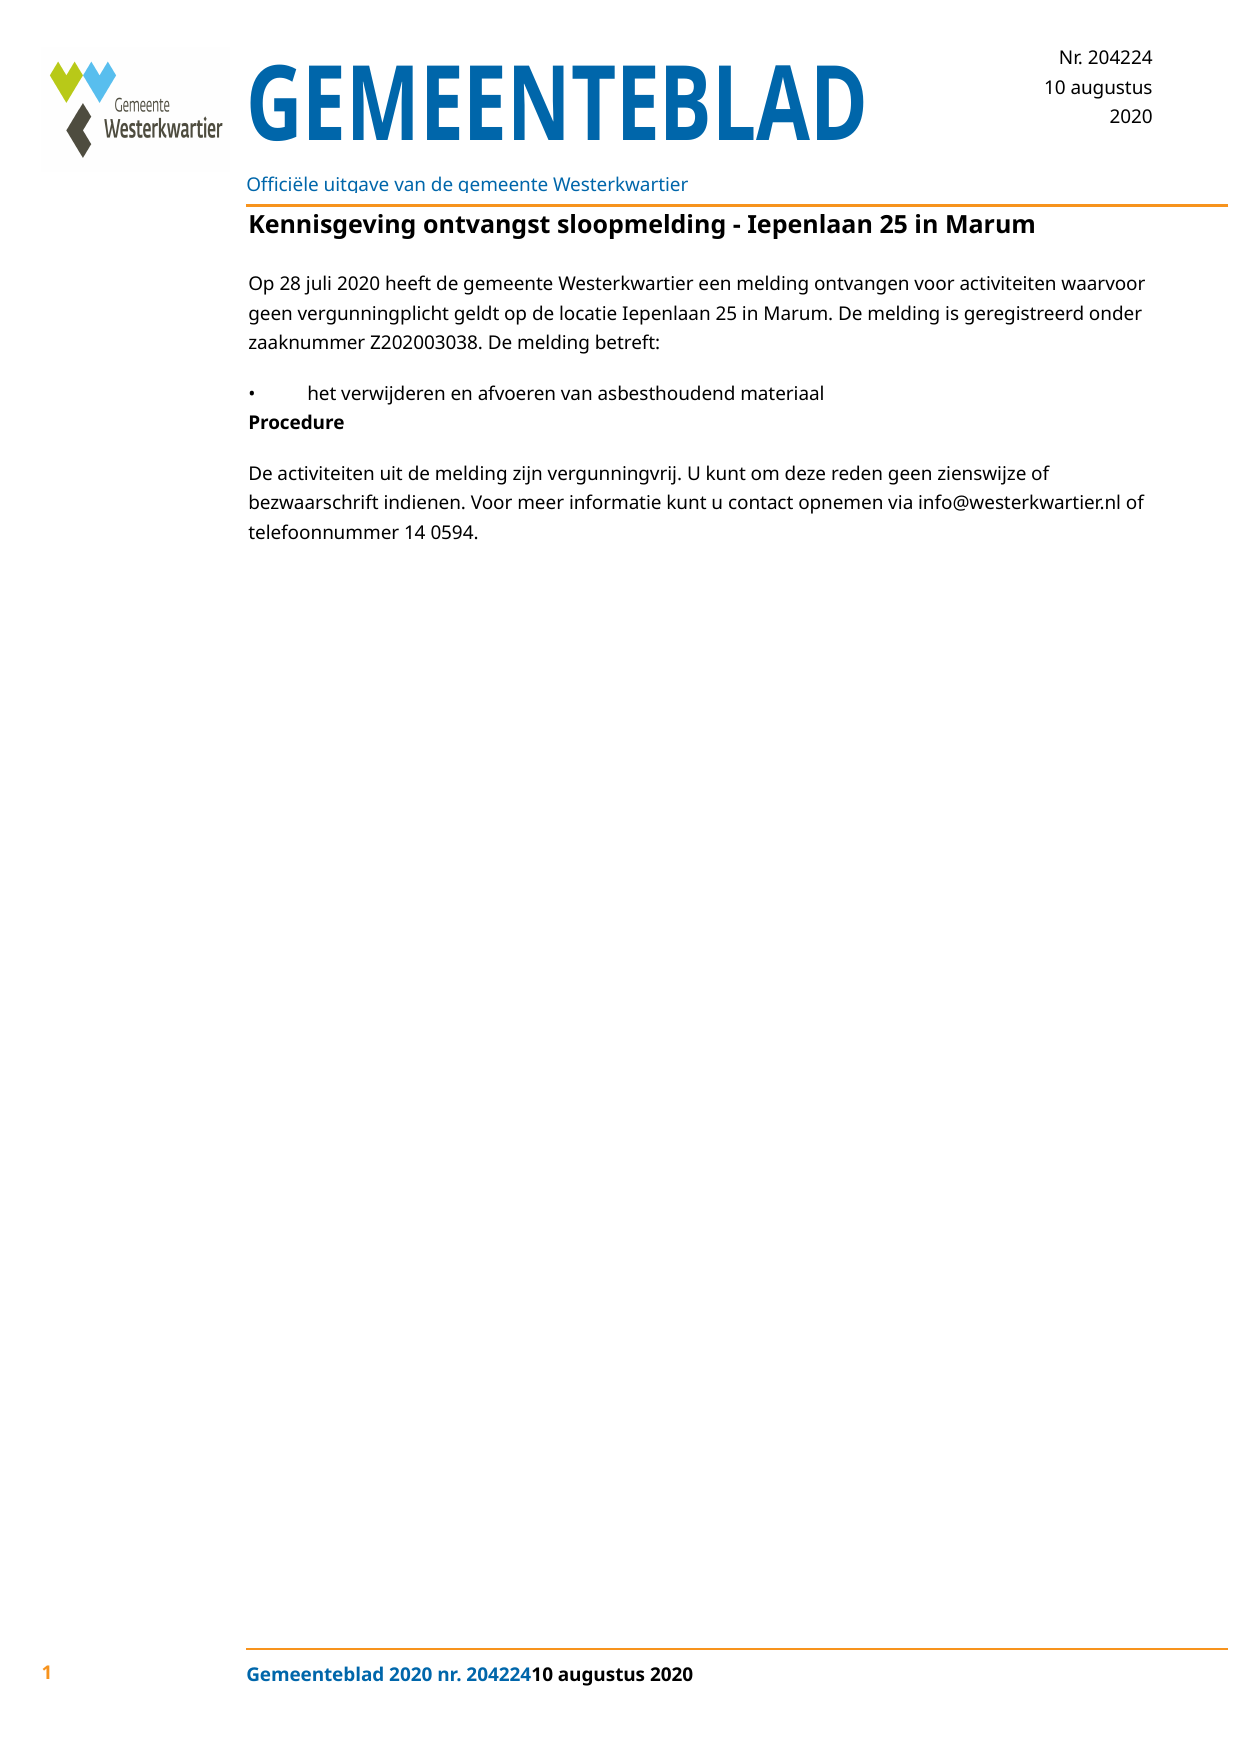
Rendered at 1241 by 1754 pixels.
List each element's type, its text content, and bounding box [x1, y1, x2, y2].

picture [41, 47, 231, 172]
text Op 28 juli 2020 heeft de gemeente Westerkwartier een melding ontvangen voor activiteiten waarvoor geen vergunningplicht geldt op de locatie Iepenlaan 25 in Marum. De melding is geregistreerd onder zaaknummer Z202003038. De melding betreft: [248, 270, 1152, 355]
text Procedure [248, 409, 1152, 435]
text De activiteiten uit de melding zijn vergunningvrij. U kunt om deze reden geen zienswijze of bezwaarschrift indienen. Voor meer informatie kunt u contact opnemen via info@westerkwartier.nl of telefoonnummer 14 0594. [248, 460, 1152, 545]
text Kennisgeving ontvangst sloopmelding - Iepenlaan 25 in Marum [248, 207, 1152, 241]
list het verwijderen en afvoeren van asbesthoudend materiaal [248, 380, 1152, 406]
